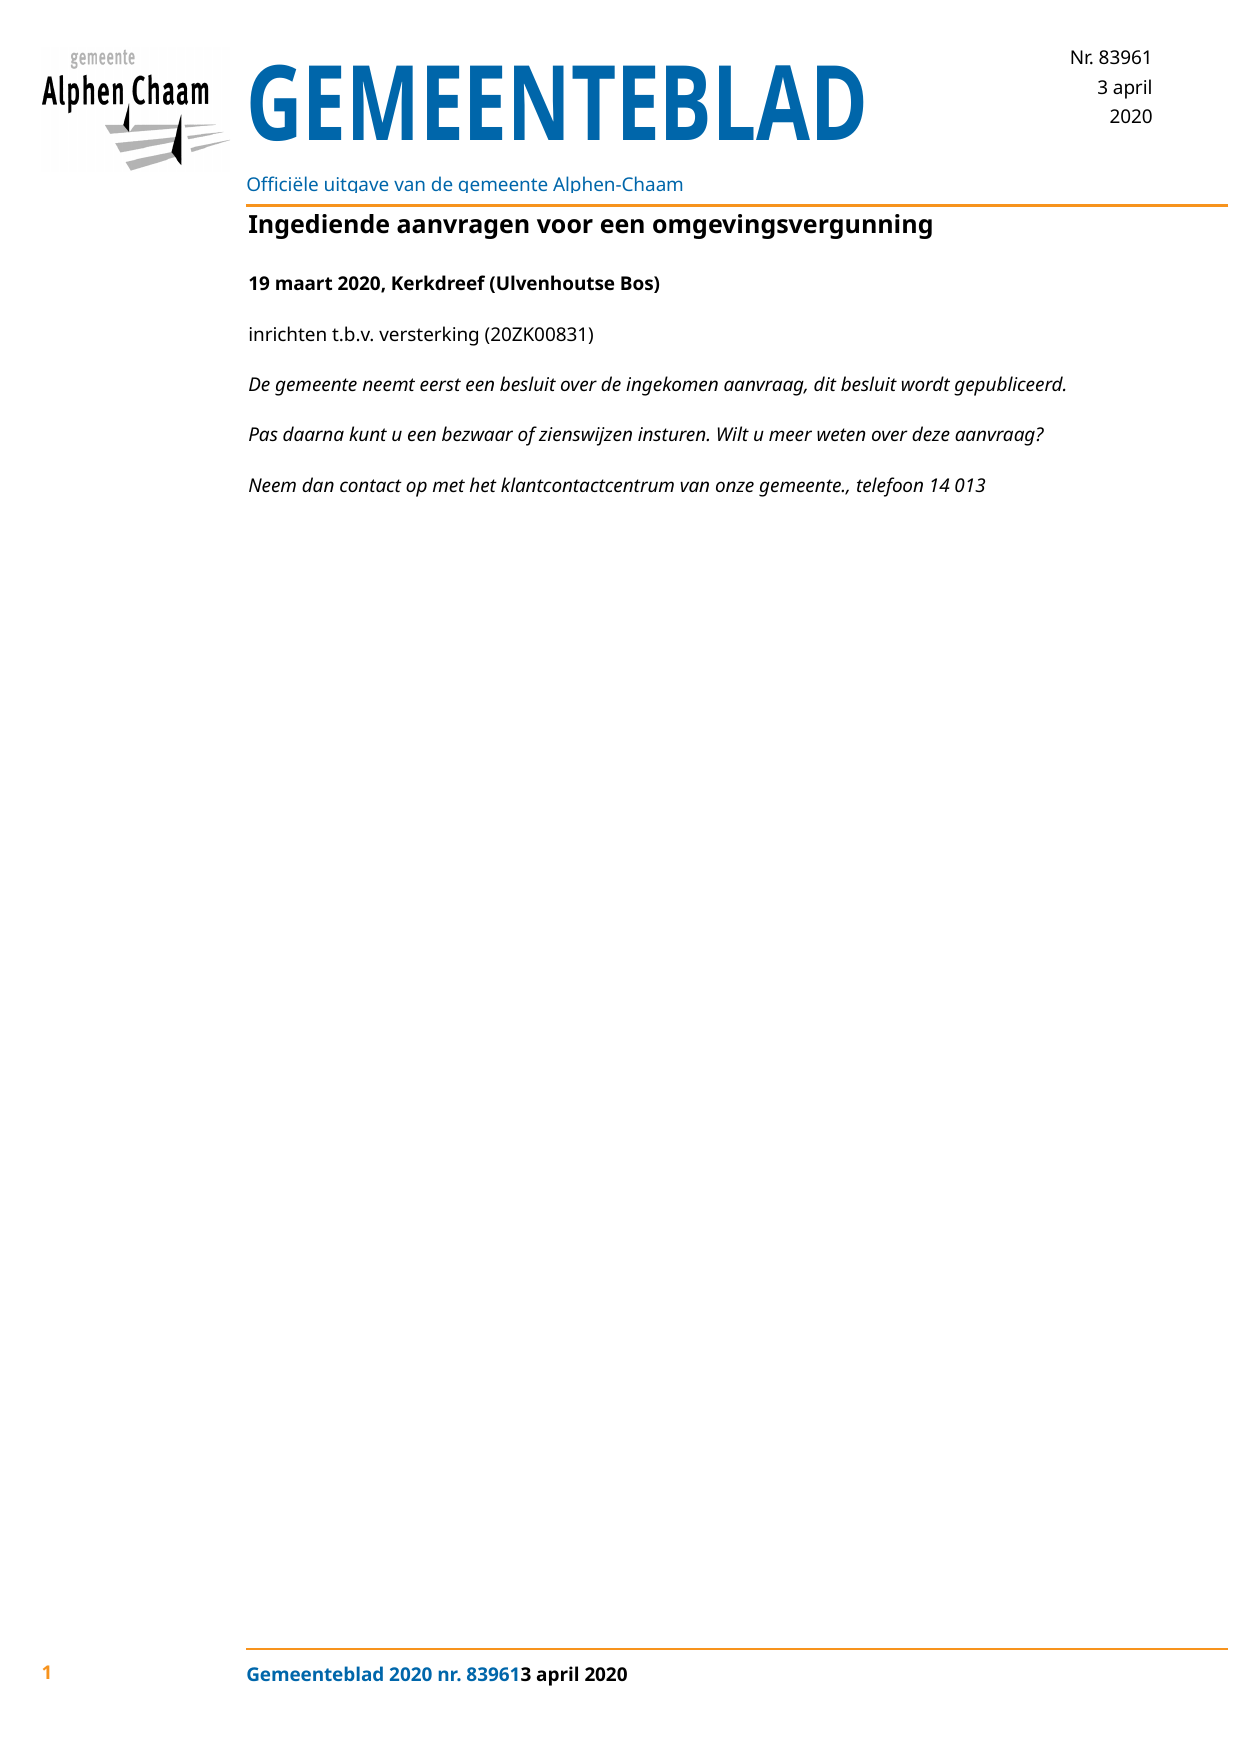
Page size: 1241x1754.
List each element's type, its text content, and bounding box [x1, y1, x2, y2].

text Ingediende aanvragen voor een omgevingsvergunning [248, 207, 1152, 241]
text Neem dan contact op met het klantcontactcentrum van onze gemeente., telefoon 14 013 [248, 472, 1152, 498]
text 19 maart 2020, Kerkdreef (Ulvenhoutse Bos) [248, 270, 1152, 296]
text inrichten t.b.v. versterking (20ZK00831) [248, 321, 1152, 346]
text De gemeente neemt eerst een besluit over de ingekomen aanvraag, dit besluit wordt gepubliceerd. [248, 371, 1152, 397]
text Pas daarna kunt u een bezwaar of zienswijzen insturen. Wilt u meer weten over deze aanvraag? [248, 422, 1152, 447]
picture [41, 47, 231, 172]
